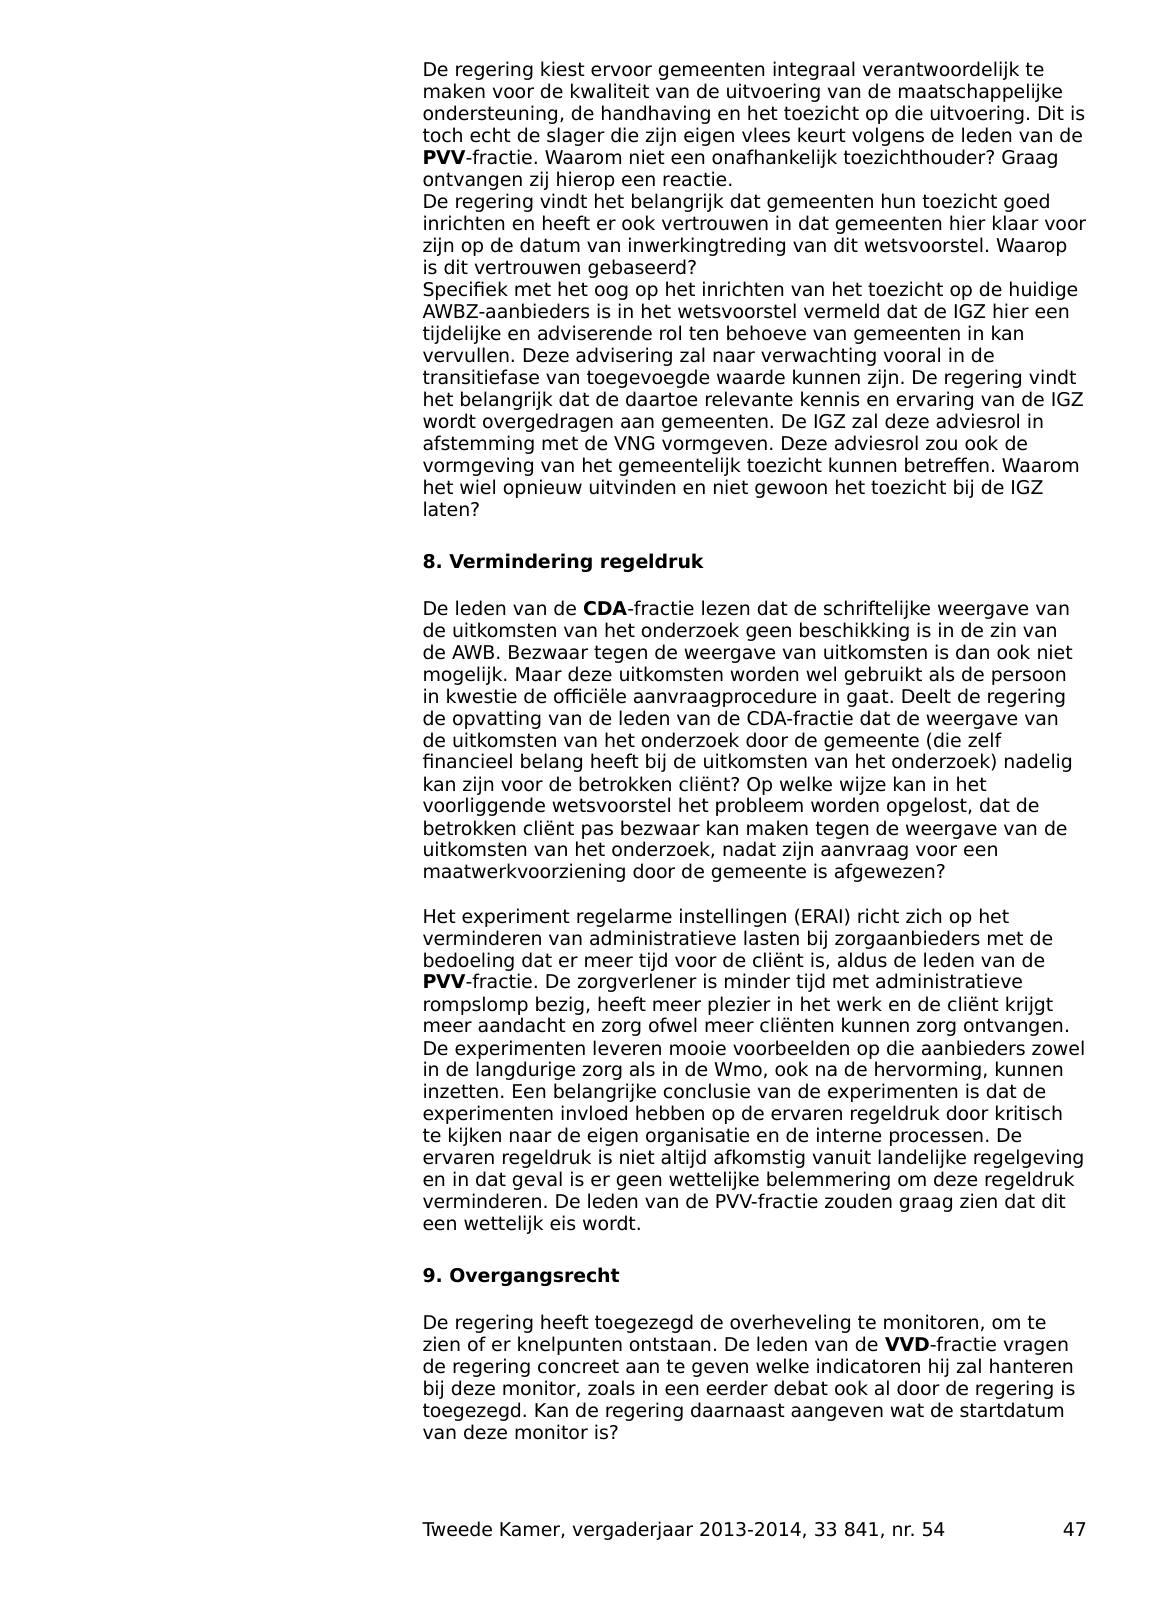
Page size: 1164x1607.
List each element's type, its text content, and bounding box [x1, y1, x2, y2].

subtitle 9. Overgangsrecht [422, 1265, 1087, 1287]
subtitle 8. Vermindering regeldruk [422, 551, 1087, 573]
text De leden van de CDA-fractie lezen dat de schriftelijke weergave van de uitkomsten van het onderzoek geen beschikking is in de zin van de AWB. Bezwaar tegen de weergave van uitkomsten is dan ook niet mogelijk. Maar deze uitkomsten worden wel gebruikt als de persoon in kwestie de officiële aanvraagprocedure in gaat. Deelt de regering de opvatting van de leden van de CDA-fractie dat de weergave van de uitkomsten van het onderzoek door de gemeente (die zelf financieel belang heeft bij de uitkomsten van het onderzoek) nadelig kan zijn voor de betrokken cliënt? Op welke wijze kan in het voorliggende wetsvoorstel het probleem worden opgelost, dat de betrokken cliënt pas bezwaar kan maken tegen de weergave van de uitkomsten van het onderzoek, nadat zijn aanvraag voor een maatwerkvoorziening door de gemeente is afgewezen? [422, 598, 1087, 883]
text De regering kiest ervoor gemeenten integraal verantwoordelijk te maken voor de kwaliteit van de uitvoering van de maatschappelijke ondersteuning, de handhaving en het toezicht op die uitvoering. Dit is toch echt de slager die zijn eigen vlees keurt volgens de leden van de PVV-fractie. Waarom niet een onafhankelijk toezichthouder? Graag ontvangen zij hierop een reactie. [422, 59, 1087, 191]
text De regering heeft toegezegd de overheveling te monitoren, om te zien of er knelpunten ontstaan. De leden van de VVD-fractie vragen de regering concreet aan te geven welke indicatoren hij zal hanteren bij deze monitor, zoals in een eerder debat ook al door de regering is toegezegd. Kan de regering daarnaast aangeven wat de startdatum van deze monitor is? [422, 1312, 1087, 1444]
text Specifiek met het oog op het inrichten van het toezicht op de huidige AWBZ-aanbieders is in het wetsvoorstel vermeld dat de IGZ hier een tijdelijke en adviserende rol ten behoeve van gemeenten in kan vervullen. Deze advisering zal naar verwachting vooral in de transitiefase van toegevoegde waarde kunnen zijn. De regering vindt het belangrijk dat de daartoe relevante kennis en ervaring van de IGZ wordt overgedragen aan gemeenten. De IGZ zal deze adviesrol in afstemming met de VNG vormgeven. Deze adviesrol zou ook de vormgeving van het gemeentelijk toezicht kunnen betreffen. Waarom het wiel opnieuw uitvinden en niet gewoon het toezicht bij de IGZ laten? [422, 279, 1087, 521]
text Het experiment regelarme instellingen (ERAI) richt zich op het verminderen van administratieve lasten bij zorgaanbieders met de bedoeling dat er meer tijd voor de cliënt is, aldus de leden van de PVV-fractie. De zorgverlener is minder tijd met administratieve rompslomp bezig, heeft meer plezier in het werk en de cliënt krijgt meer aandacht en zorg ofwel meer cliënten kunnen zorg ontvangen. De experimenten leveren mooie voorbeelden op die aanbieders zowel in de langdurige zorg als in de Wmo, ook na de hervorming, kunnen inzetten. Een belangrijke conclusie van de experimenten is dat de experimenten invloed hebben op de ervaren regeldruk door kritisch te kijken naar de eigen organisatie en de interne processen. De ervaren regeldruk is niet altijd afkomstig vanuit landelijke regelgeving en in dat geval is er geen wettelijke belemmering om deze regeldruk verminderen. De leden van de PVV-fractie zouden graag zien dat dit een wettelijk eis wordt. [422, 906, 1087, 1235]
text De regering vindt het belangrijk dat gemeenten hun toezicht goed inrichten en heeft er ook vertrouwen in dat gemeenten hier klaar voor zijn op de datum van inwerkingtreding van dit wetsvoorstel. Waarop is dit vertrouwen gebaseerd? [422, 191, 1087, 279]
